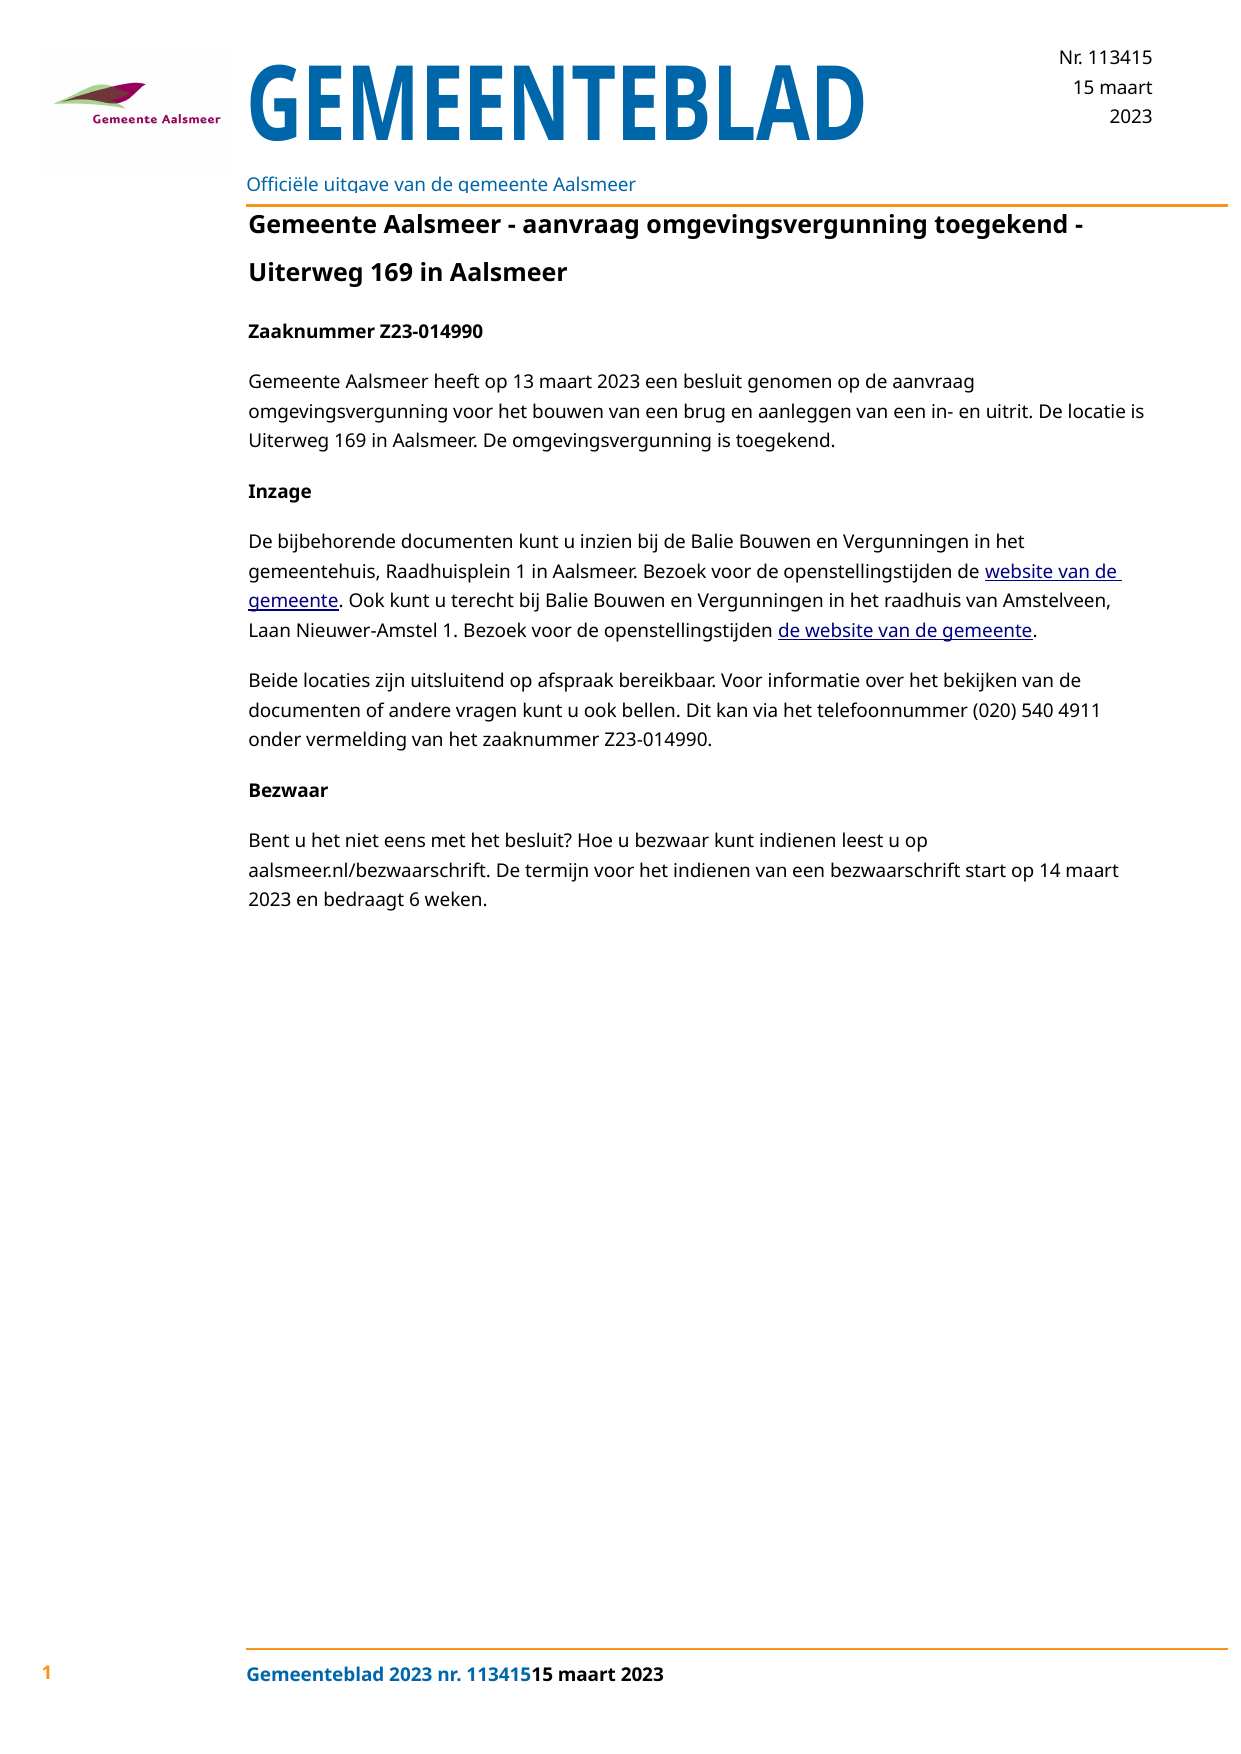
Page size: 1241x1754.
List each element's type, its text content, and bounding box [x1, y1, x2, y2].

text De bijbehorende documenten kunt u inzien bij de Balie Bouwen en Vergunningen in het gemeentehuis, Raadhuisplein 1 in Aalsmeer. Bezoek voor de openstellingstijden de website van de gemeente. Ook kunt u terecht bij Balie Bouwen en Vergunningen in het raadhuis van Amstelveen, Laan Nieuwer-Amstel 1. Bezoek voor de openstellingstijden de website van de gemeente. [248, 528, 1152, 643]
text Bezwaar [248, 777, 1152, 803]
text Beide locaties zijn uitsluitend op afspraak bereikbaar. Voor informatie over het bekijken van de documenten of andere vragen kunt u ook bellen. Dit kan via het telefoonnummer (020) 540 4911 onder vermelding van het zaaknummer Z23-014990. [248, 667, 1152, 752]
text Gemeente Aalsmeer heeft op 13 maart 2023 een besluit genomen op de aanvraag omgevingsvergunning voor het bouwen van een brug en aanleggen van een in- en uitrit. De locatie is Uiterweg 169 in Aalsmeer. De omgevingsvergunning is toegekend. [248, 368, 1152, 453]
text Zaaknummer Z23-014990 [248, 318, 1152, 344]
picture [41, 47, 231, 172]
text Gemeente Aalsmeer - aanvraag omgevingsvergunning toegekend - Uiterweg 169 in Aalsmeer [248, 207, 1152, 288]
text Bent u het niet eens met het besluit? Hoe u bezwaar kunt indienen leest u op aalsmeer.nl/bezwaarschrift. De termijn voor het indienen van een bezwaarschrift start op 14 maart 2023 en bedraagt 6 weken. [248, 827, 1152, 912]
text Inzage [248, 478, 1152, 504]
